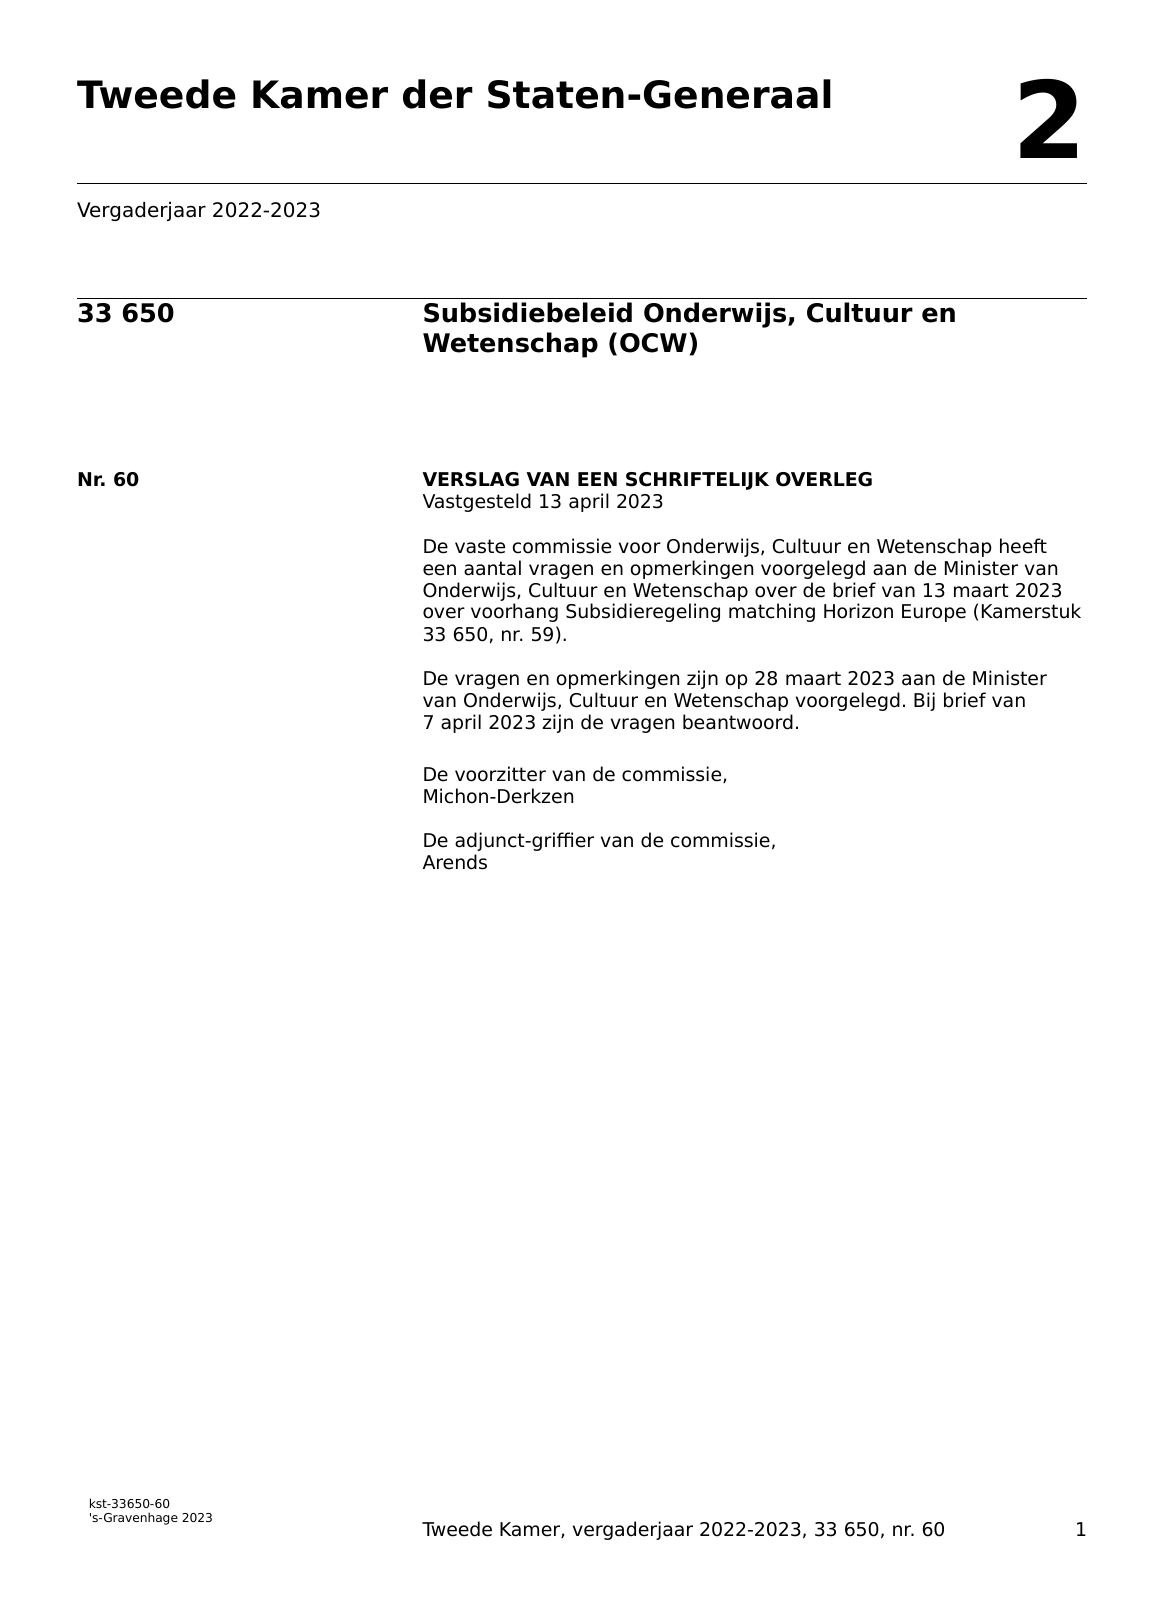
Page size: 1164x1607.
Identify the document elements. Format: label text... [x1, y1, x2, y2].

text kst-33650-60 [88, 1497, 323, 1511]
table_cell Vergaderjaar 2022-2023 [77, 184, 1087, 298]
text De vragen en opmerkingen zijn op 28 maart 2023 aan de Minister van Onderwijs, Cultuur en Wetenschap voorgelegd. Bij brief van 7 april 2023 zijn de vragen beantwoord. [422, 668, 1087, 733]
text De adjunct-griffier van de commissie, Arends [422, 830, 1087, 874]
table_header 2 [886, 59, 1087, 183]
subtitle Nr. 60 VERSLAG VAN EEN SCHRIFTELIJK OVERLEG [77, 469, 1087, 491]
text Vastgesteld 13 april 2023 [422, 491, 1087, 513]
table_header Tweede Kamer der Staten-Generaal [77, 59, 886, 183]
text 's-Gravenhage 2023 [88, 1511, 323, 1525]
text De vaste commissie voor Onderwijs, Cultuur en Wetenschap heeft een aantal vragen en opmerkingen voorgelegd aan de Minister van Onderwijs, Cultuur en Wetenschap over de brief van 13 maart 2023 over voorhang Subsidieregeling matching Horizon Europe (Kamerstuk 33 650, nr. 59). [422, 536, 1087, 645]
text De voorzitter van de commissie, Michon-Derkzen [422, 763, 1087, 807]
subtitle 33 650 Subsidiebeleid Onderwijs, Cultuur en Wetenschap (OCW) [77, 299, 1087, 358]
